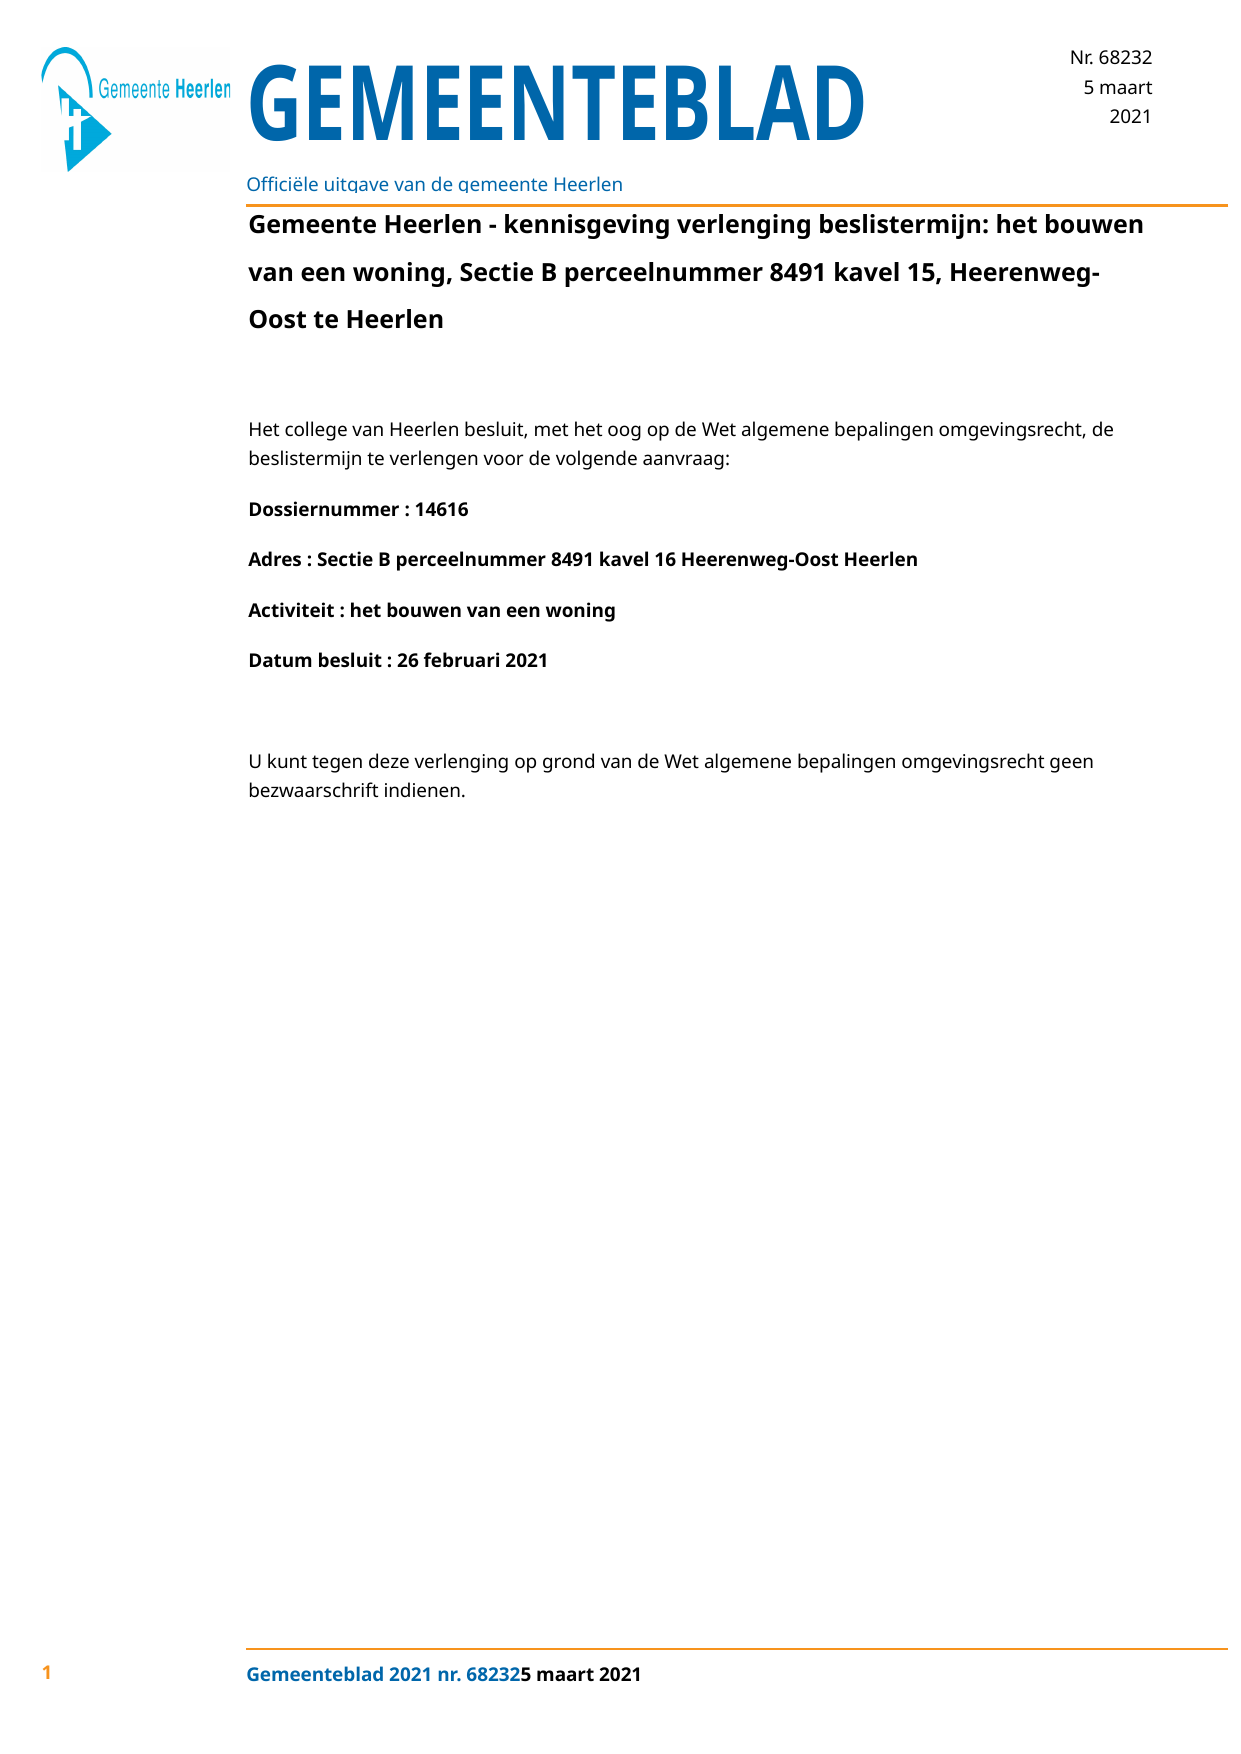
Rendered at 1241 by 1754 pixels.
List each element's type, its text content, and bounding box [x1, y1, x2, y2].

text Datum besluit : 26 februari 2021 [248, 647, 1152, 673]
text Adres : Sectie B perceelnummer 8491 kavel 16 Heerenweg-Oost Heerlen [248, 546, 1152, 572]
text U kunt tegen deze verlenging op grond van de Wet algemene bepalingen omgevingsrecht geen bezwaarschrift indienen. [248, 748, 1152, 803]
text Activiteit : het bouwen van een woning [248, 597, 1152, 622]
text Het college van Heerlen besluit, met het oog op de Wet algemene bepalingen omgevingsrecht, de beslistermijn te verlengen voor de volgende aanvraag: [248, 416, 1152, 471]
text Gemeente Heerlen - kennisgeving verlenging beslistermijn: het bouwen van een woning, Sectie B perceelnummer 8491 kavel 15, Heerenweg-Oost te Heerlen [248, 207, 1152, 336]
picture [41, 47, 59, 70]
text Dossiernummer : 14616 [248, 496, 1152, 522]
picture [41, 47, 231, 172]
